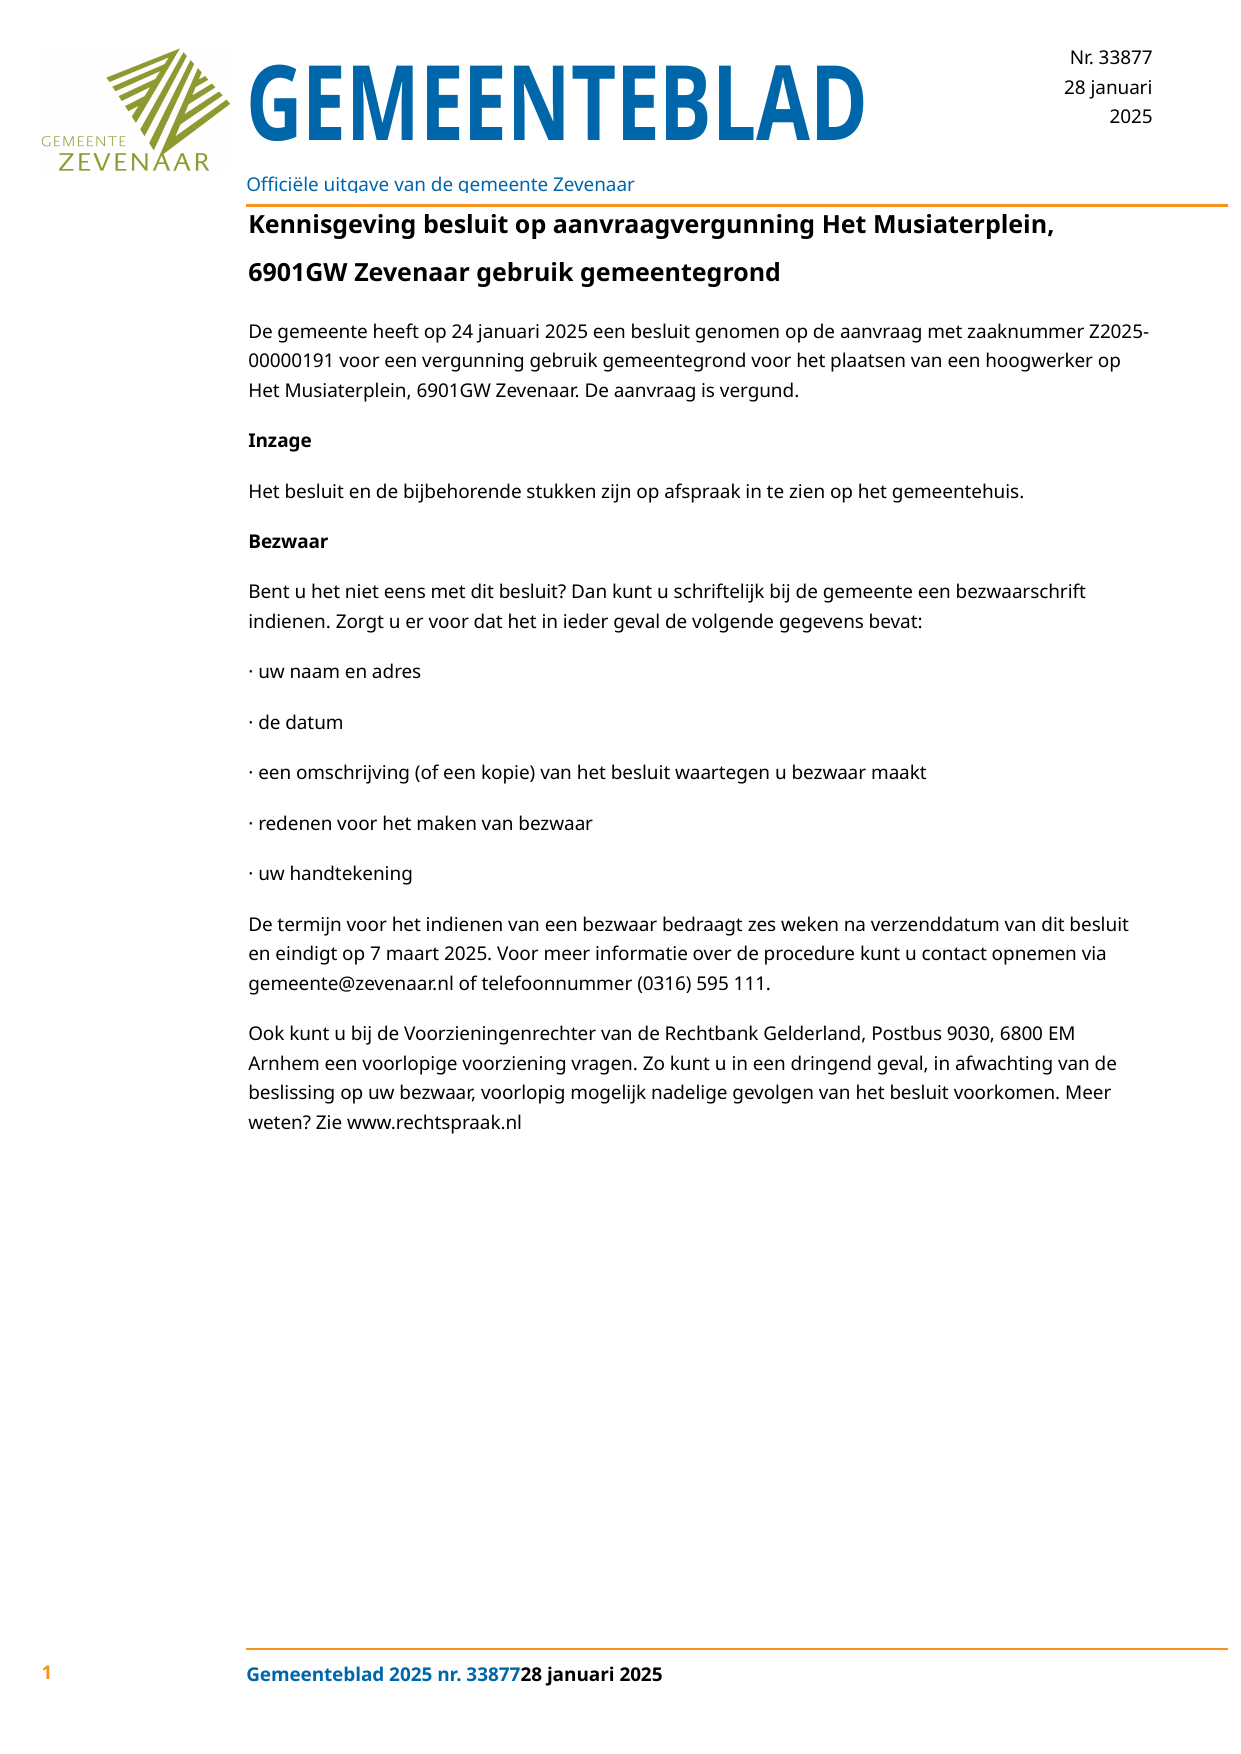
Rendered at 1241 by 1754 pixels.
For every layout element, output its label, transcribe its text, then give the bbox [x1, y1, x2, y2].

text Bezwaar [248, 528, 1152, 554]
text · een omschrijving (of een kopie) van het besluit waartegen u bezwaar maakt [248, 759, 1152, 785]
text · uw naam en adres [248, 659, 1152, 684]
text · redenen voor het maken van bezwaar [248, 810, 1152, 836]
text De gemeente heeft op 24 januari 2025 een besluit genomen op de aanvraag met zaaknummer Z2025-00000191 voor een vergunning gebruik gemeentegrond voor het plaatsen van een hoogwerker op Het Musiaterplein, 6901GW Zevenaar. De aanvraag is vergund. [248, 318, 1152, 403]
text Ook kunt u bij de Voorzieningenrechter van de Rechtbank Gelderland, Postbus 9030, 6800 EM Arnhem een voorlopige voorziening vragen. Zo kunt u in een dringend geval, in afwachting van de beslissing op uw bezwaar, voorlopig mogelijk nadelige gevolgen van het besluit voorkomen. Meer weten? Zie www.rechtspraak.nl [248, 1020, 1152, 1135]
text Het besluit en de bijbehorende stukken zijn op afspraak in te zien op het gemeentehuis. [248, 478, 1152, 504]
text Inzage [248, 427, 1152, 453]
text · de datum [248, 709, 1152, 735]
text Bent u het niet eens met dit besluit? Dan kunt u schriftelijk bij de gemeente een bezwaarschrift indienen. Zorgt u er voor dat het in ieder geval de volgende gegevens bevat: [248, 579, 1152, 634]
picture [41, 47, 231, 172]
text Kennisgeving besluit op aanvraagvergunning Het Musiaterplein, 6901GW Zevenaar gebruik gemeentegrond [248, 207, 1152, 288]
text · uw handtekening [248, 860, 1152, 886]
text De termijn voor het indienen van een bezwaar bedraagt zes weken na verzenddatum van dit besluit en eindigt op 7 maart 2025. Voor meer informatie over de procedure kunt u contact opnemen via gemeente@zevenaar.nl of telefoonnummer (0316) 595 111. [248, 911, 1152, 996]
